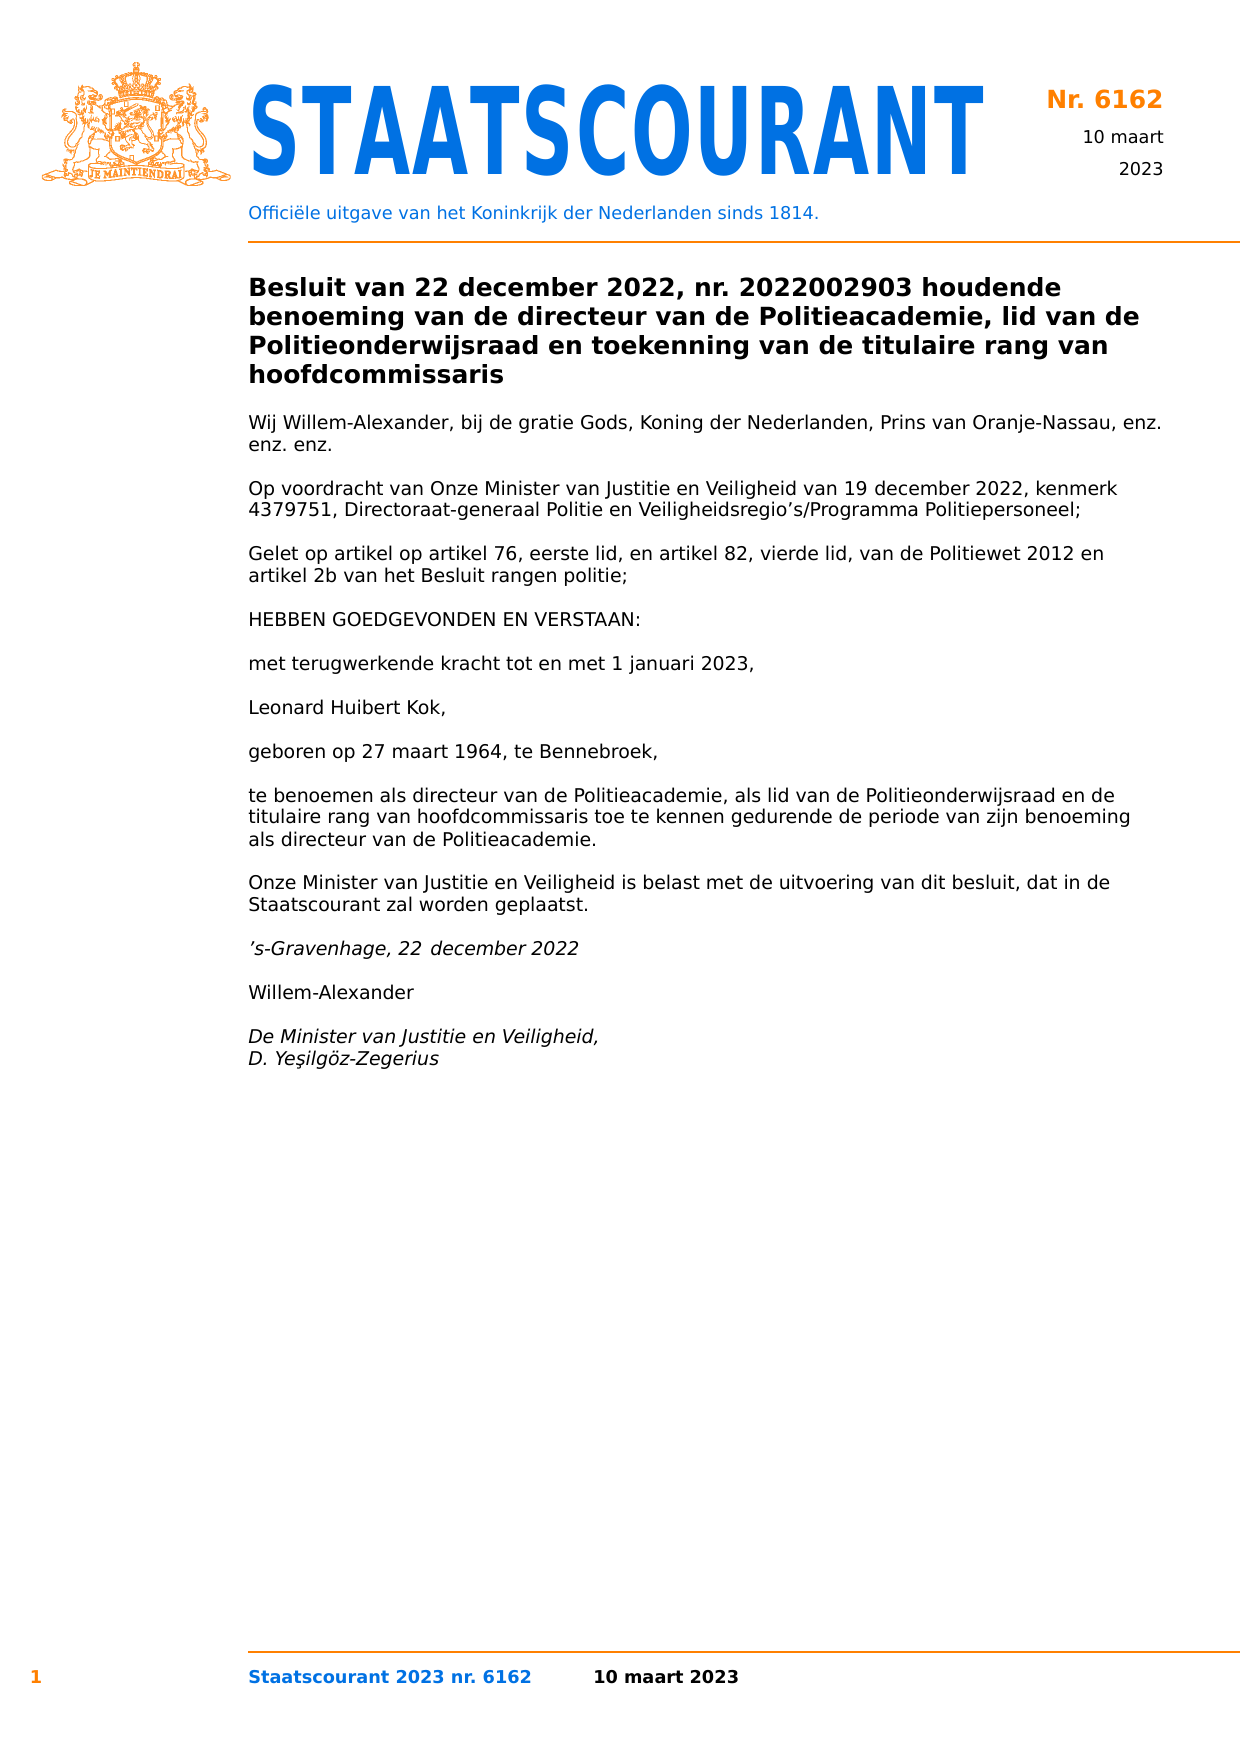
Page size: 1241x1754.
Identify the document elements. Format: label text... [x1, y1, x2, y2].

text te benoemen als directeur van de Politieacademie, als lid van de Politieonderwijsraad en de titulaire rang van hoofdcommissaris toe te kennen gedurende de periode van zijn benoeming als directeur van de Politieacademie. [248, 784, 1163, 850]
table_cell 10 maart [998, 121, 1240, 153]
text Op voordracht van Onze Minister van Justitie en Veiligheid van 19 december 2022, kenmerk 4379751, Directoraat-generaal Politie en Veiligheidsregio’s/Programma Politiepersoneel; [248, 477, 1163, 521]
text ’s-Gravenhage, 22 december 2022 [248, 938, 1163, 960]
table_cell Officiële uitgave van het Koninkrijk der Nederlanden sinds 1814. [248, 203, 1240, 241]
text Onze Minister van Justitie en Veiligheid is belast met de uitvoering van dit besluit, dat in de Staatscourant zal worden geplaatst. [248, 872, 1163, 916]
table_cell 2023 [998, 153, 1240, 203]
table_header [25, 62, 248, 241]
table_header STAATSCOURANT [248, 62, 998, 203]
text Willem-Alexander [248, 982, 1163, 1004]
subtitle Besluit van 22 december 2022, nr. 2022002903 houdende benoeming van de directeur van de Politieacademie, lid van de Politieonderwijsraad en toekenning van de titulaire rang van hoofdcommissaris [248, 273, 1163, 390]
text Leonard Huibert Kok, [248, 697, 1163, 719]
text geboren op 27 maart 1964, te Bennebroek, [248, 741, 1163, 763]
text HEBBEN GOEDGEVONDEN EN VERSTAAN: [248, 609, 1163, 631]
text Gelet op artikel op artikel 76, eerste lid, en artikel 82, vierde lid, van de Politiewet 2012 en artikel 2b van het Besluit rangen politie; [248, 543, 1163, 587]
text Wij Willem-Alexander, bij de gratie Gods, Koning der Nederlanden, Prins van Oranje-Nassau, enz. enz. enz. [248, 412, 1163, 456]
text met terugwerkende kracht tot en met 1 januari 2023, [248, 653, 1163, 675]
table_header Nr. 6162 [998, 62, 1240, 121]
text De Minister van Justitie en Veiligheid, D. Yeşilgöz-Zegerius [248, 1026, 1163, 1070]
picture [41, 62, 231, 186]
